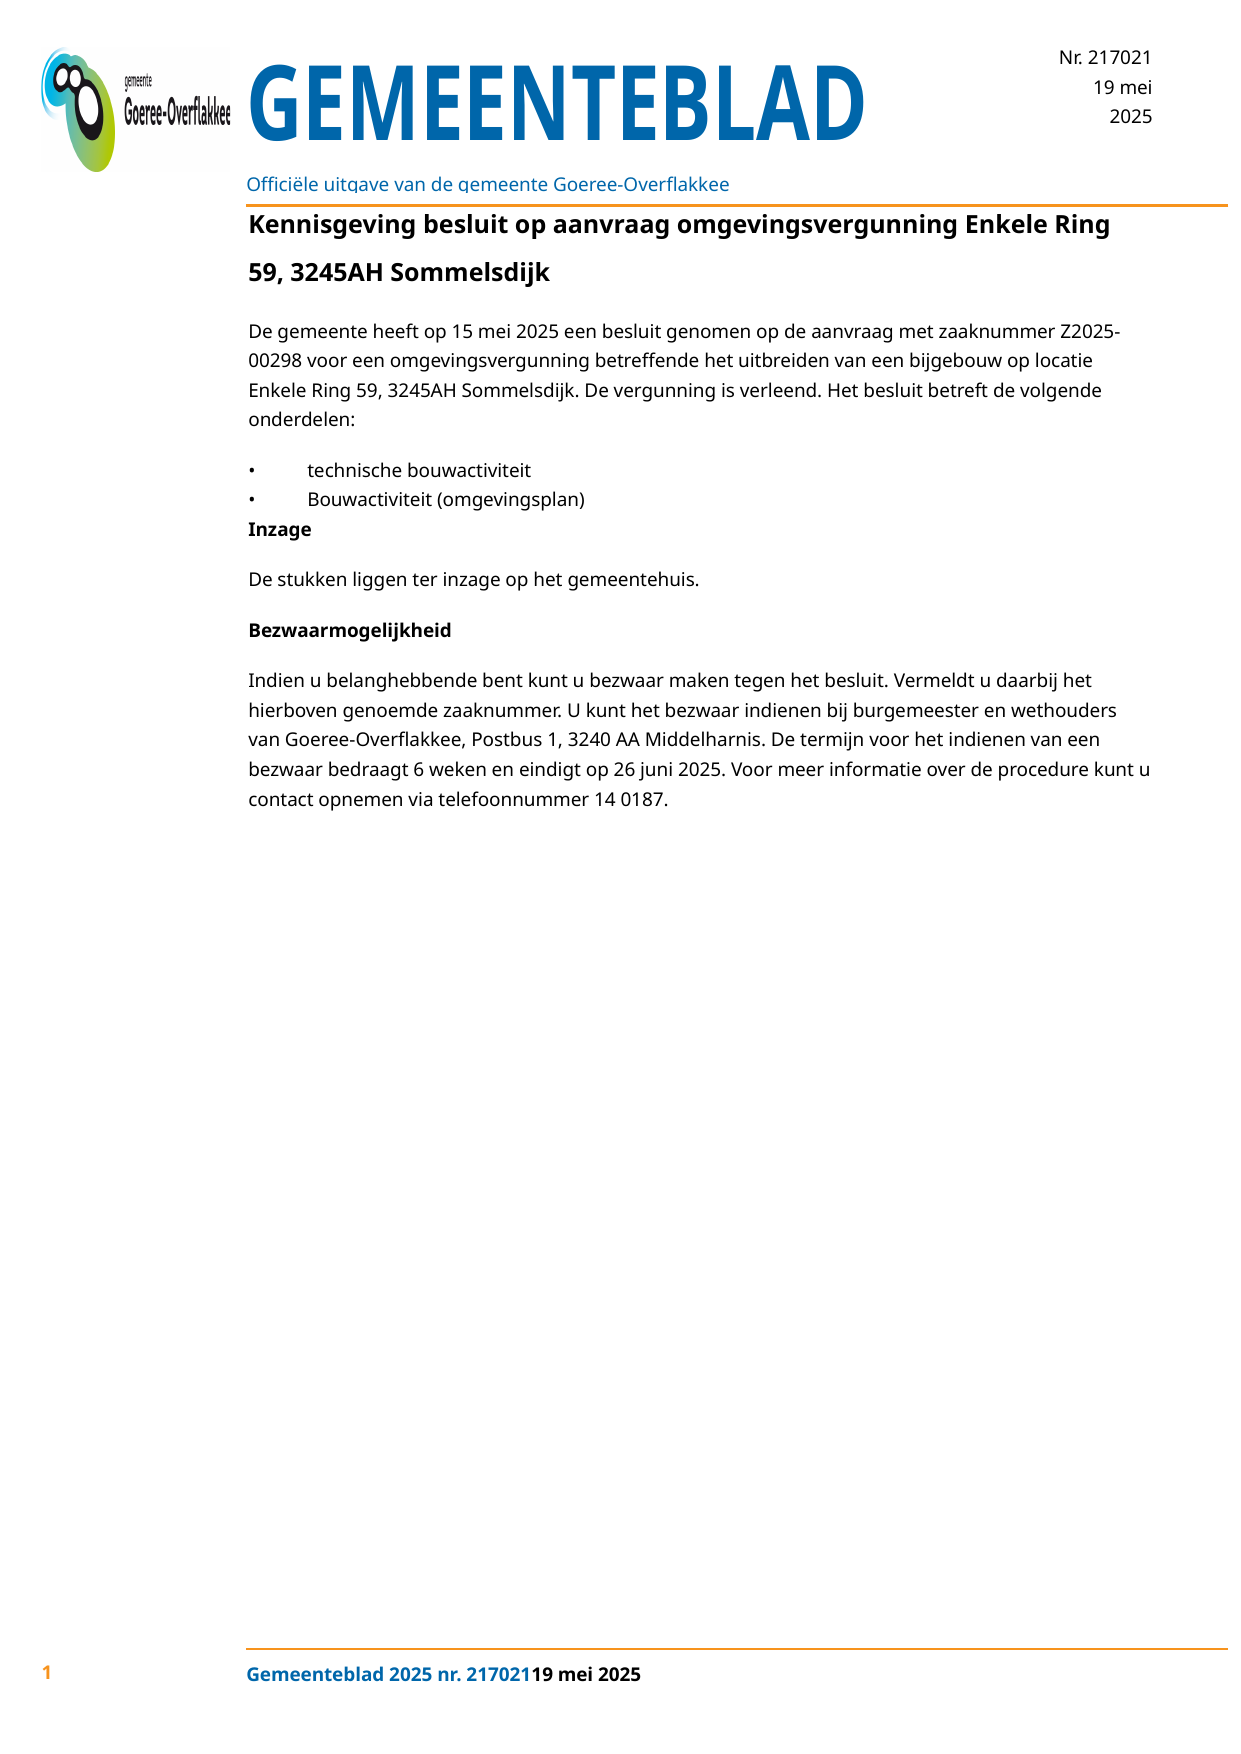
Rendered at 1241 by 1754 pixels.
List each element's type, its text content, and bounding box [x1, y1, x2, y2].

text Kennisgeving besluit op aanvraag omgevingsvergunning Enkele Ring 59, 3245AH Sommelsdijk [248, 207, 1152, 288]
picture [41, 47, 231, 172]
text Indien u belanghebbende bent kunt u bezwaar maken tegen het besluit. Vermeldt u daarbij het hierboven genoemde zaaknummer. U kunt het bezwaar indienen bij burgemeester en wethouders van Goeree-Overflakkee, Postbus 1, 3240 AA Middelharnis. De termijn voor het indienen van een bezwaar bedraagt 6 weken en eindigt op 26 juni 2025. Voor meer informatie over de procedure kunt u contact opnemen via telefoonnummer 14 0187. [248, 667, 1152, 812]
text Inzage [248, 516, 1152, 542]
text De gemeente heeft op 15 mei 2025 een besluit genomen op de aanvraag met zaaknummer Z2025-00298 voor een omgevingsvergunning betreffende het uitbreiden van een bijgebouw op locatie Enkele Ring 59, 3245AH Sommelsdijk. De vergunning is verleend. Het besluit betreft de volgende onderdelen: [248, 318, 1152, 432]
list Bouwactiviteit (omgevingsplan) [248, 487, 1152, 512]
list technische bouwactiviteit [248, 457, 1152, 483]
text Bezwaarmogelijkheid [248, 617, 1152, 643]
text De stukken liggen ter inzage op het gemeentehuis. [248, 567, 1152, 592]
